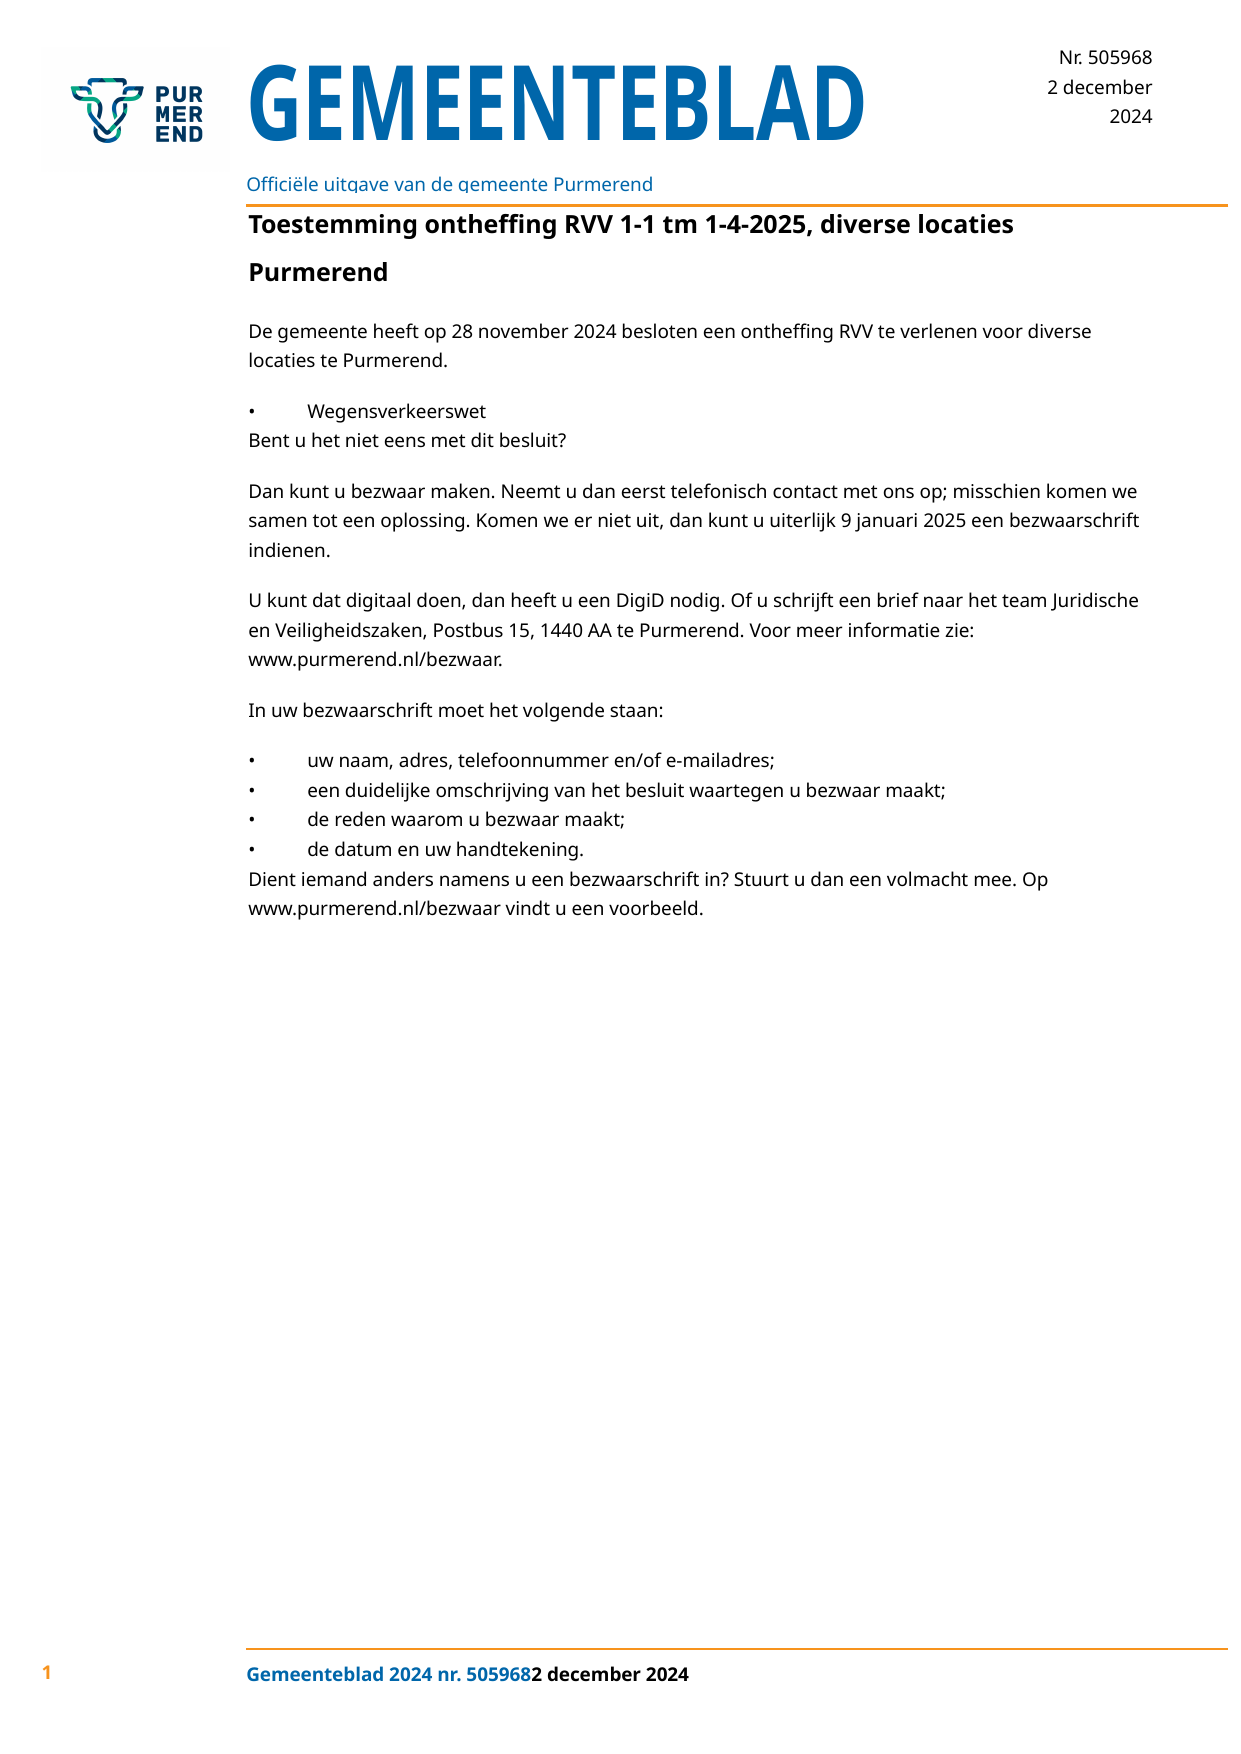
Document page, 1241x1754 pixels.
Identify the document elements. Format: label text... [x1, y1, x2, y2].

list Wegensverkeerswet [248, 398, 1152, 424]
picture [41, 47, 231, 172]
text Toestemming ontheffing RVV 1-1 tm 1-4-2025, diverse locaties Purmerend [248, 207, 1152, 288]
text U kunt dat digitaal doen, dan heeft u een DigiD nodig. Of u schrijft een brief naar het team Juridische en Veiligheidszaken, Postbus 15, 1440 AA te Purmerend. Voor meer informatie zie: www.purmerend.nl/bezwaar. [248, 587, 1152, 672]
list een duidelijke omschrijving van het besluit waartegen u bezwaar maakt; [248, 777, 1152, 803]
text De gemeente heeft op 28 november 2024 besloten een ontheffing RVV te verlenen voor diverse locaties te Purmerend. [248, 318, 1152, 373]
list uw naam, adres, telefoonnummer en/of e-mailadres; [248, 747, 1152, 773]
text Bent u het niet eens met dit besluit? [248, 427, 1152, 453]
list de datum en uw handtekening. [248, 836, 1152, 862]
text Dan kunt u bezwaar maken. Neemt u dan eerst telefonisch contact met ons op; misschien komen we samen tot een oplossing. Komen we er niet uit, dan kunt u uiterlijk 9 januari 2025 een bezwaarschrift indienen. [248, 478, 1152, 563]
text In uw bezwaarschrift moet het volgende staan: [248, 697, 1152, 723]
text Dient iemand anders namens u een bezwaarschrift in? Stuurt u dan een volmacht mee. Op www.purmerend.nl/bezwaar vindt u een voorbeeld. [248, 866, 1152, 921]
list de reden waarom u bezwaar maakt; [248, 807, 1152, 832]
